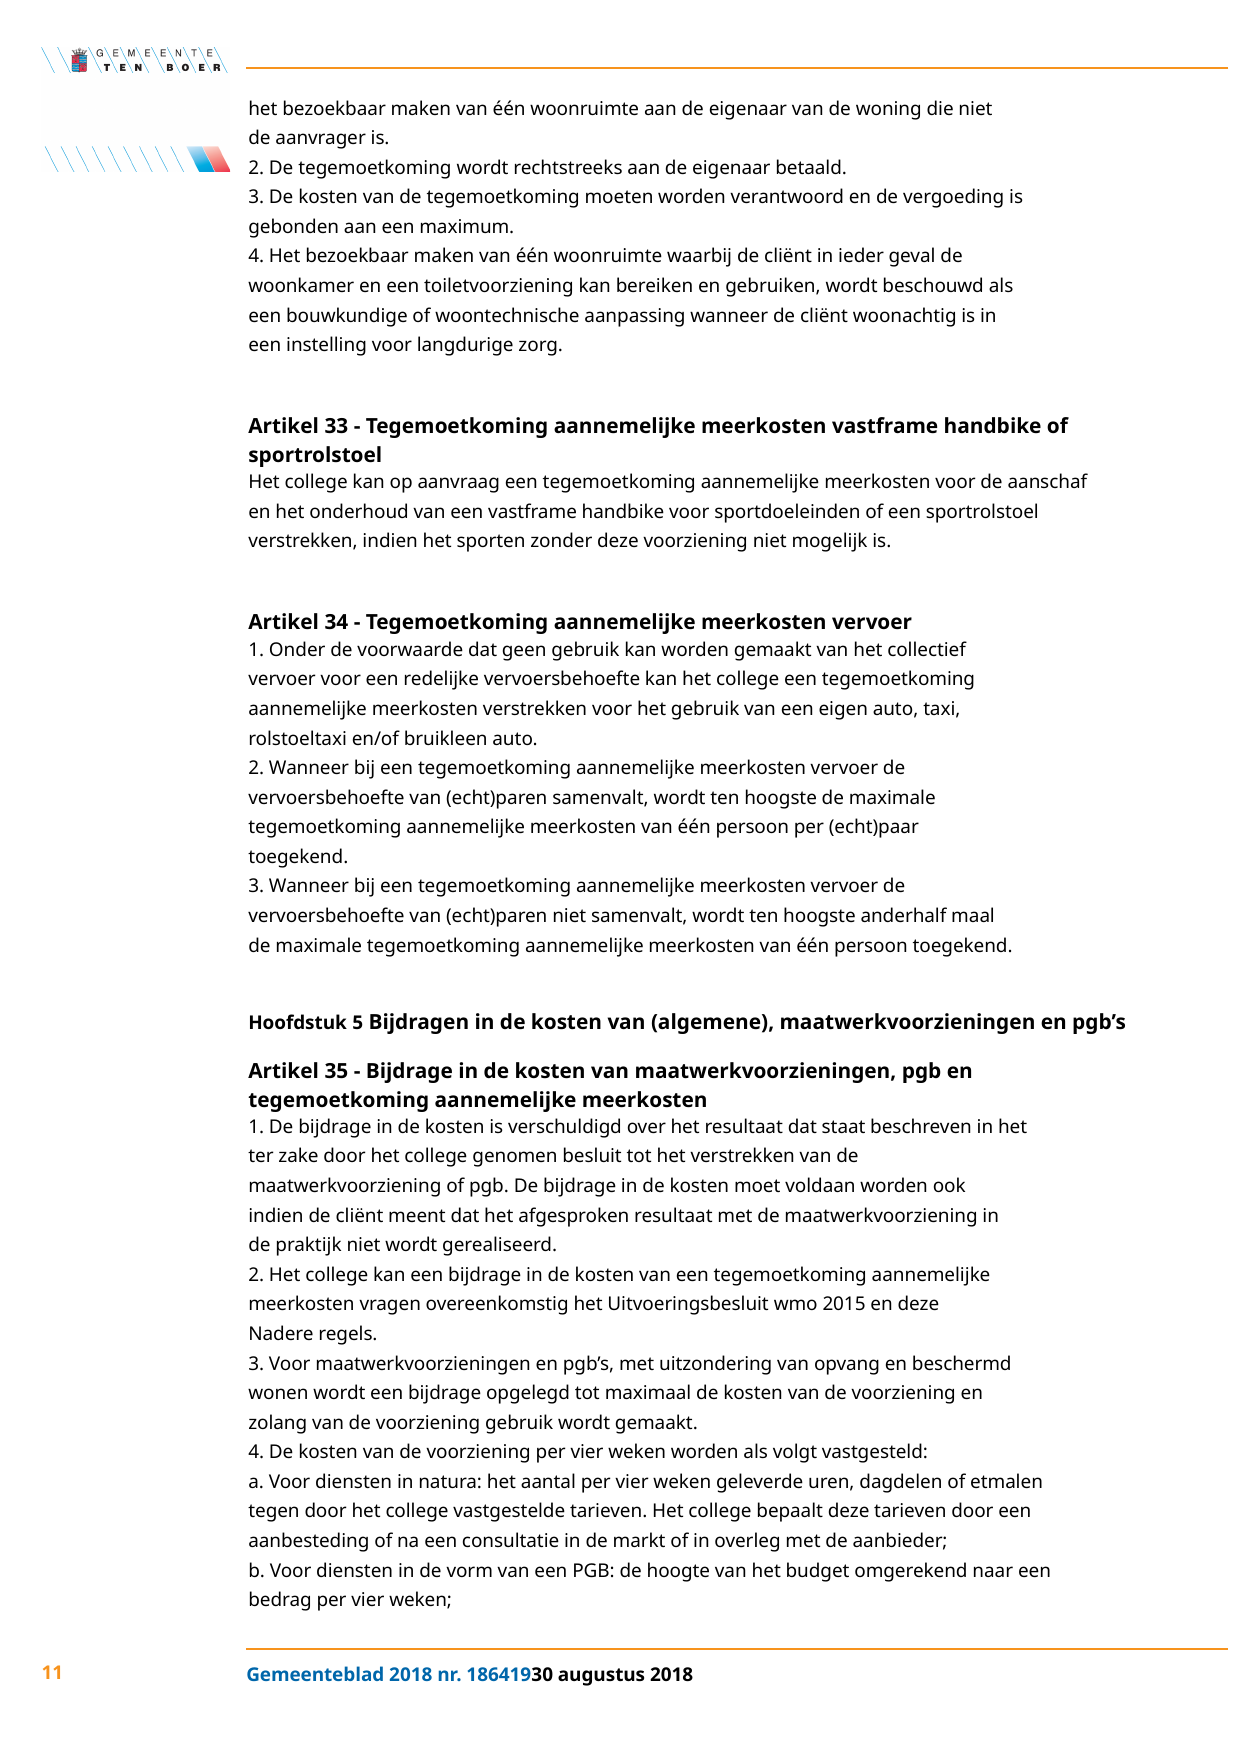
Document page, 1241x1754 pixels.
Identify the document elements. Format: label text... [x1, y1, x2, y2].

text de aanvrager is. [248, 124, 1152, 150]
text bedrag per vier weken; [248, 1586, 1152, 1612]
text 2. Wanneer bij een tegemoetkoming aannemelijke meerkosten vervoer de [248, 754, 1152, 780]
text 4. Het bezoekbaar maken van één woonruimte waarbij de cliënt in ieder geval de [248, 243, 1152, 268]
text meerkosten vragen overeenkomstig het Uitvoeringsbesluit wmo 2015 en deze [248, 1291, 1152, 1316]
text Artikel 33 - Tegemoetkoming aannemelijke meerkosten vastframe handbike of sportrolstoel [248, 411, 1152, 468]
text en het onderhoud van een vastframe handbike voor sportdoeleinden of een sportrolstoel [248, 498, 1152, 524]
text een bouwkundige of woontechnische aanpassing wanneer de cliënt woonachtig is in [248, 302, 1152, 328]
text tegen door het college vastgestelde tarieven. Het college bepaalt deze tarieven door een [248, 1498, 1152, 1523]
picture [41, 47, 231, 172]
text vervoersbehoefte van (echt)paren samenvalt, wordt ten hoogste de maximale [248, 784, 1152, 809]
text Artikel 34 - Tegemoetkoming aannemelijke meerkosten vervoer [248, 607, 1152, 636]
text 1. Onder de voorwaarde dat geen gebruik kan worden gemaakt van het collectief [248, 636, 1152, 662]
text maatwerkvoorziening of pgb. De bijdrage in de kosten moet voldaan worden ook [248, 1172, 1152, 1198]
text het bezoekbaar maken van één woonruimte aan de eigenaar van de woning die niet [248, 95, 1152, 121]
text indien de cliënt meent dat het afgesproken resultaat met de maatwerkvoorziening in [248, 1202, 1152, 1228]
text a. Voor diensten in natura: het aantal per vier weken geleverde uren, dagdelen of etmalen [248, 1468, 1152, 1494]
text 1. De bijdrage in de kosten is verschuldigd over het resultaat dat staat beschreven in het [248, 1113, 1152, 1139]
text woonkamer en een toiletvoorziening kan bereiken en gebruiken, wordt beschouwd als [248, 272, 1152, 298]
text rolstoeltaxi en/of bruikleen auto. [248, 725, 1152, 750]
text vervoer voor een redelijke vervoersbehoefte kan het college een tegemoetkoming [248, 666, 1152, 691]
text Artikel 35 - Bijdrage in de kosten van maatwerkvoorzieningen, pgb en tegemoetkoming aannemelijke meerkosten [248, 1056, 1152, 1113]
text aannemelijke meerkosten verstrekken voor het gebruik van een eigen auto, taxi, [248, 695, 1152, 721]
text Hoofdstuk 5 Bijdragen in de kosten van (algemene), maatwerkvoorzieningen en pgb’s [248, 1007, 1152, 1035]
text b. Voor diensten in de vorm van een PGB: de hoogte van het budget omgerekend naar een [248, 1557, 1152, 1583]
text de maximale tegemoetkoming aannemelijke meerkosten van één persoon toegekend. [248, 932, 1152, 957]
text 4. De kosten van de voorziening per vier weken worden als volgt vastgesteld: [248, 1438, 1152, 1464]
text 2. Het college kan een bijdrage in de kosten van een tegemoetkoming aannemelijke [248, 1261, 1152, 1287]
text zolang van de voorziening gebruik wordt gemaakt. [248, 1409, 1152, 1435]
text gebonden aan een maximum. [248, 213, 1152, 239]
text aanbesteding of na een consultatie in de markt of in overleg met de aanbieder; [248, 1527, 1152, 1553]
text 3. Voor maatwerkvoorzieningen en pgb’s, met uitzondering van opvang en beschermd [248, 1350, 1152, 1376]
text Het college kan op aanvraag een tegemoetkoming aannemelijke meerkosten voor de aanschaf [248, 468, 1152, 494]
text verstrekken, indien het sporten zonder deze voorziening niet mogelijk is. [248, 527, 1152, 553]
text 3. De kosten van de tegemoetkoming moeten worden verantwoord en de vergoeding is [248, 183, 1152, 209]
text een instelling voor langdurige zorg. [248, 331, 1152, 357]
text 3. Wanneer bij een tegemoetkoming aannemelijke meerkosten vervoer de [248, 873, 1152, 898]
text de praktijk niet wordt gerealiseerd. [248, 1231, 1152, 1257]
text ter zake door het college genomen besluit tot het verstrekken van de [248, 1143, 1152, 1168]
text tegemoetkoming aannemelijke meerkosten van één persoon per (echt)paar [248, 813, 1152, 839]
text Nadere regels. [248, 1320, 1152, 1346]
text 2. De tegemoetkoming wordt rechtstreeks aan de eigenaar betaald. [248, 154, 1152, 180]
text vervoersbehoefte van (echt)paren niet samenvalt, wordt ten hoogste anderhalf maal [248, 902, 1152, 928]
text wonen wordt een bijdrage opgelegd tot maximaal de kosten van de voorziening en [248, 1379, 1152, 1405]
text toegekend. [248, 843, 1152, 869]
